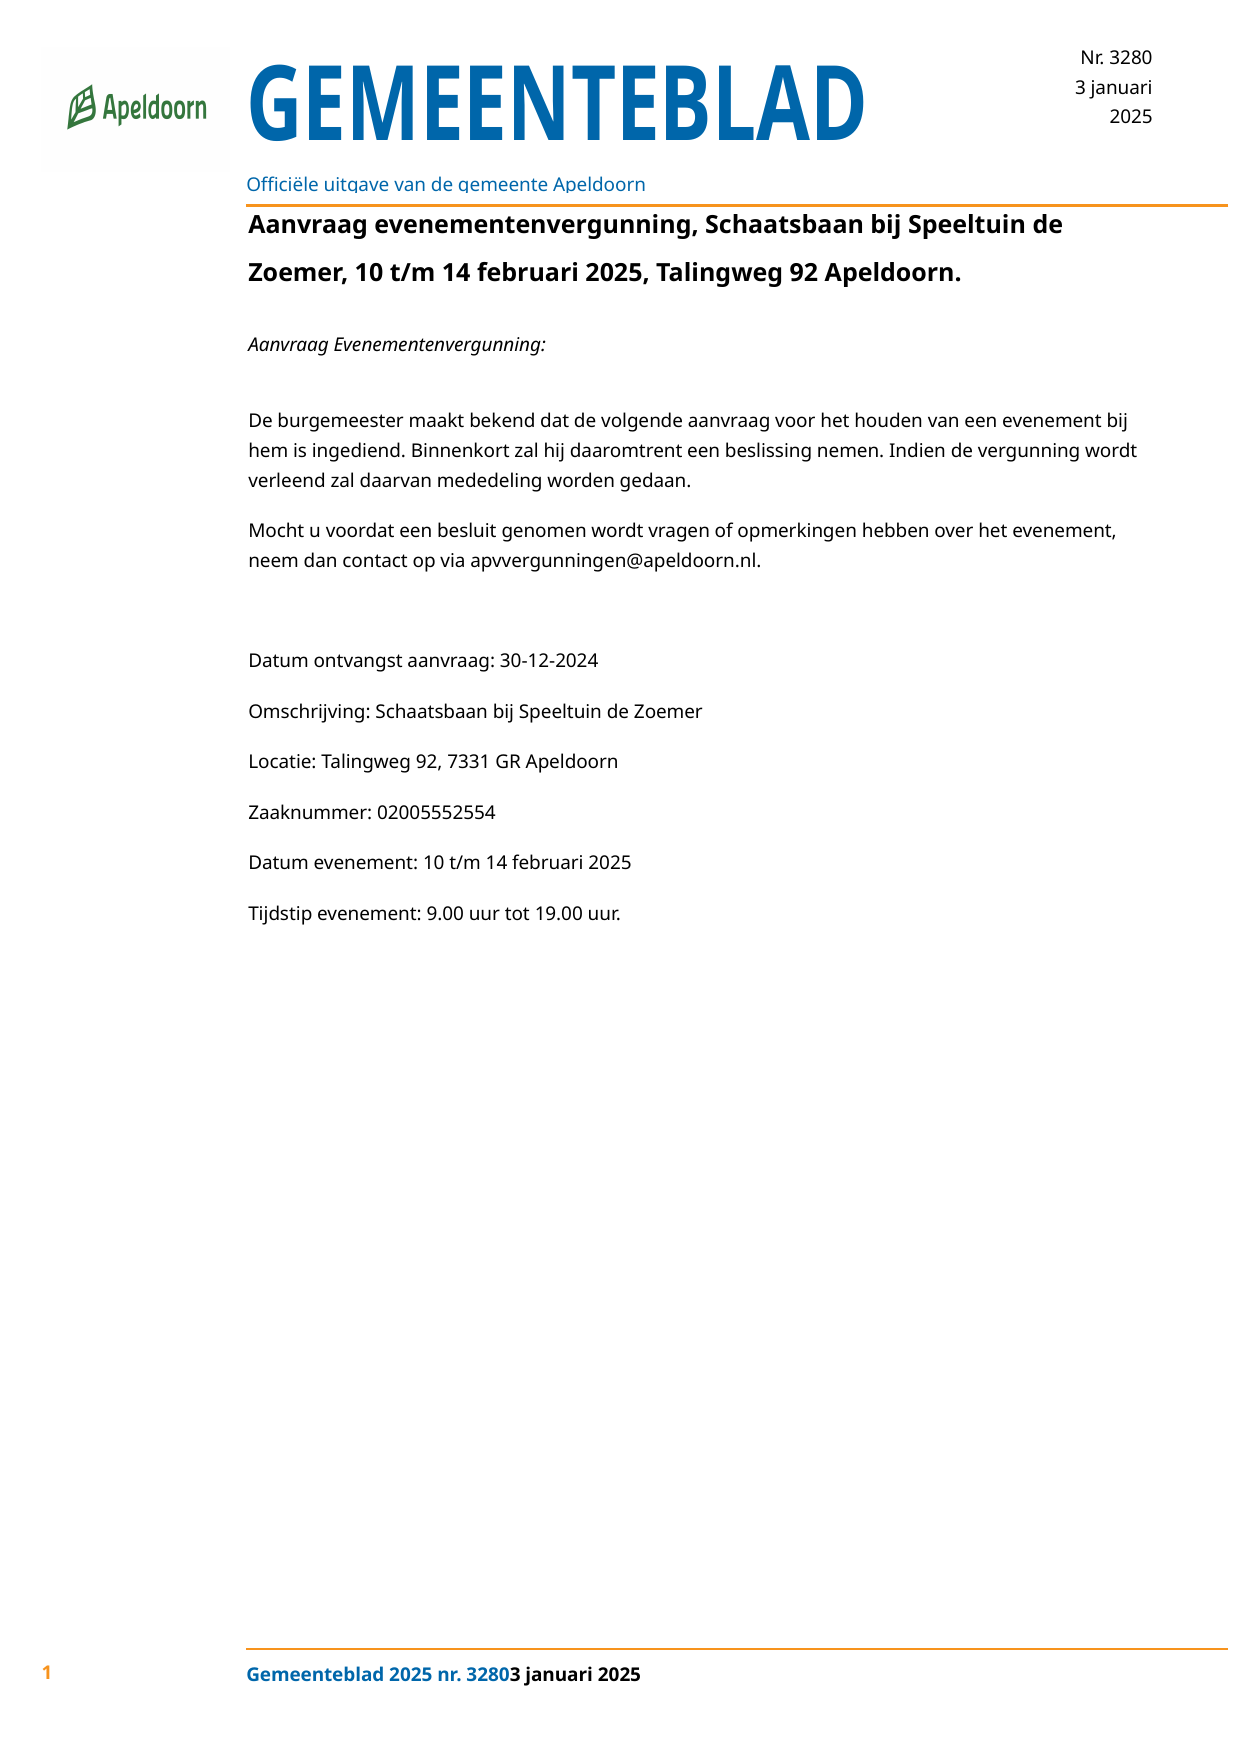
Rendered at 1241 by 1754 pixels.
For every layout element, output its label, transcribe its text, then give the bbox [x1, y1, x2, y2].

text De burgemeester maakt bekend dat de volgende aanvraag voor het houden van een evenement bij hem is ingediend. Binnenkort zal hij daaromtrent een beslissing nemen. Indien de vergunning wordt verleend zal daarvan mededeling worden gedaan. [248, 408, 1152, 492]
text Datum evenement: 10 t/m 14 februari 2025 [248, 849, 1152, 875]
text Aanvraag Evenementenvergunning: [248, 331, 1152, 357]
picture [41, 47, 231, 172]
text Mocht u voordat een besluit genomen wordt vragen of opmerkingen hebben over het evenement, neem dan contact op via apvvergunningen@apeldoorn.nl. [248, 517, 1152, 572]
text Locatie: Talingweg 92, 7331 GR Apeldoorn [248, 748, 1152, 774]
text Aanvraag evenementenvergunning, Schaatsbaan bij Speeltuin de Zoemer, 10 t/m 14 februari 2025, Talingweg 92 Apeldoorn. [248, 207, 1152, 288]
text Datum ontvangst aanvraag: 30-12-2024 [248, 648, 1152, 673]
text Omschrijving: Schaatsbaan bij Speeltuin de Zoemer [248, 698, 1152, 724]
text Zaaknummer: 02005552554 [248, 799, 1152, 824]
text Tijdstip evenement: 9.00 uur tot 19.00 uur. [248, 900, 1152, 925]
